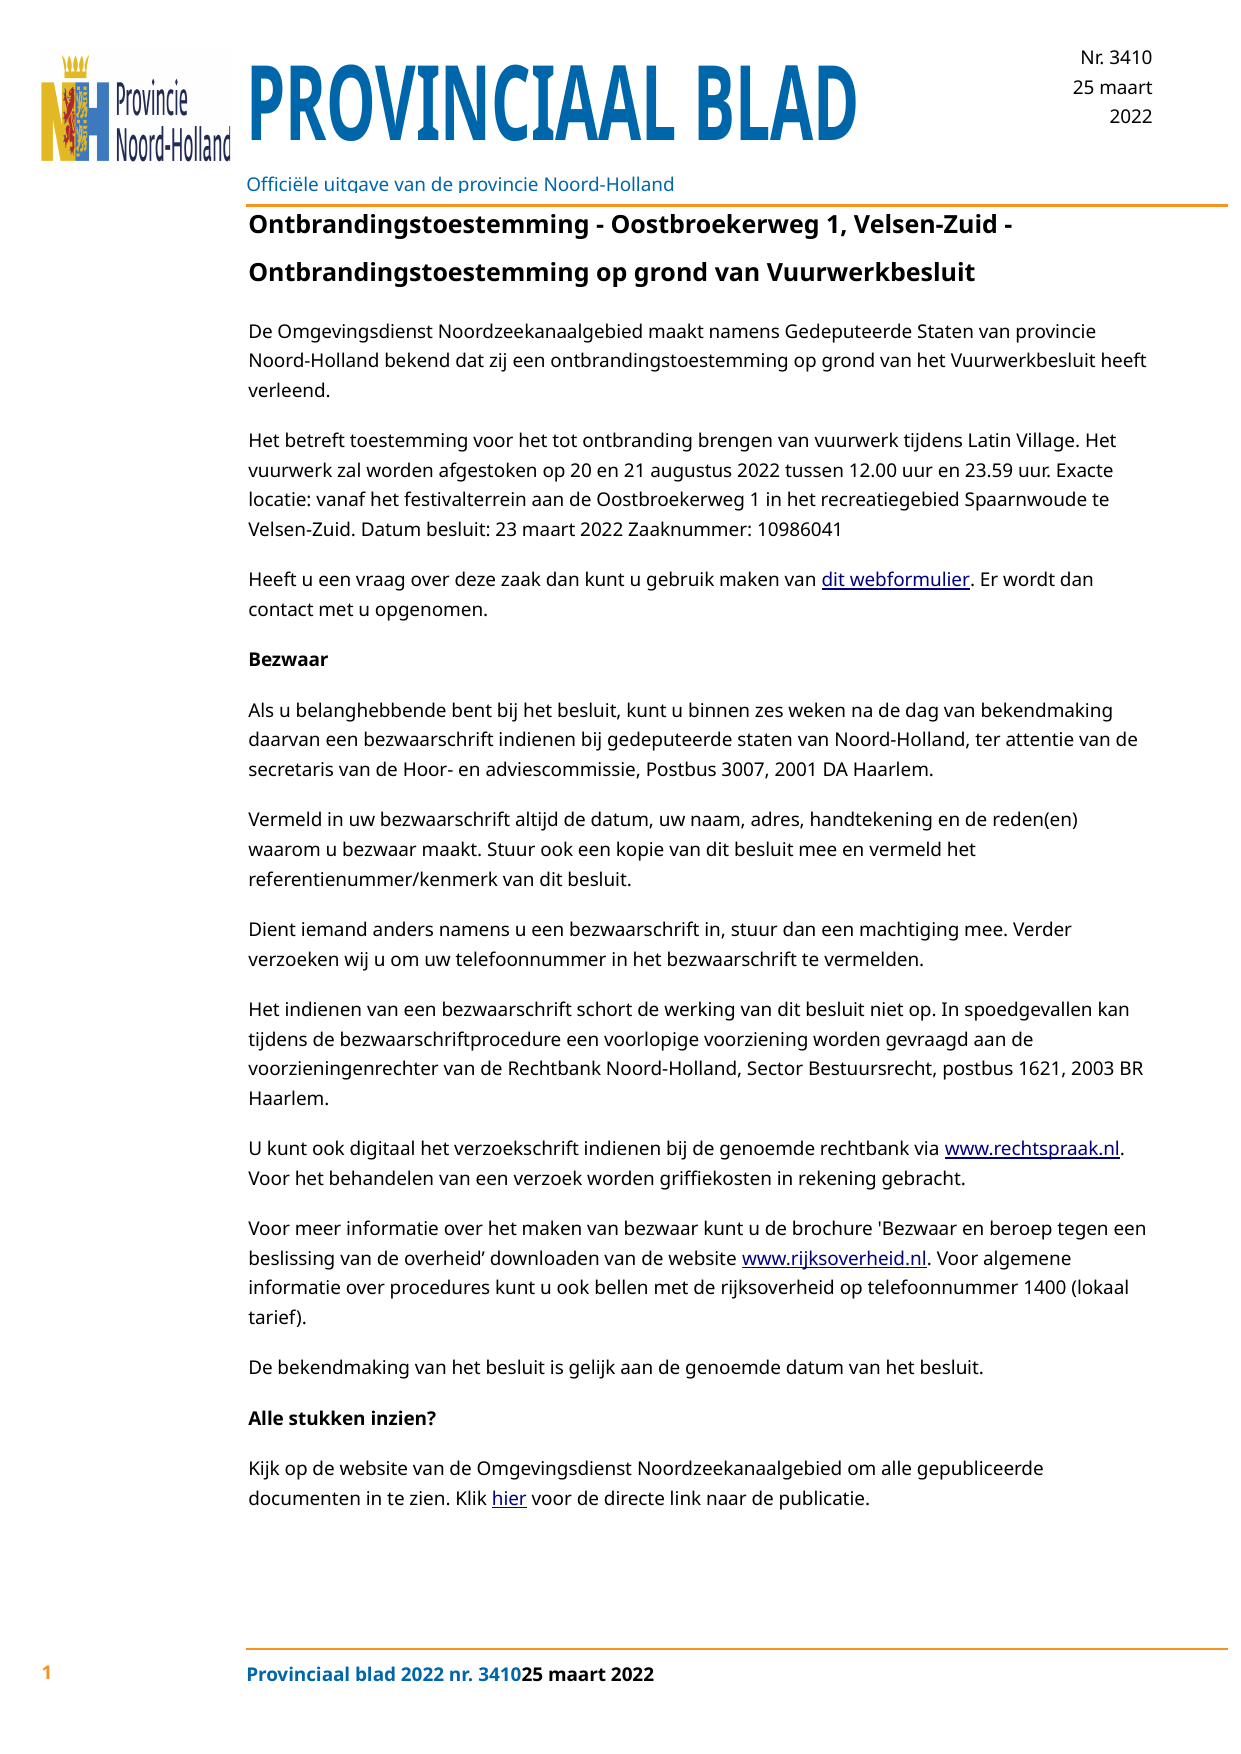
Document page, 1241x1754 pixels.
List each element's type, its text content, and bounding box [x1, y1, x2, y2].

text Ontbrandingstoestemming - Oostbroekerweg 1, Velsen-Zuid - Ontbrandingstoestemming op grond van Vuurwerkbesluit [248, 207, 1152, 288]
text Heeft u een vraag over deze zaak dan kunt u gebruik maken van dit webformulier. Er wordt dan contact met u opgenomen. [248, 567, 1152, 622]
text Voor meer informatie over het maken van bezwaar kunt u de brochure 'Bezwaar en beroep tegen een beslissing van de overheid’ downloaden van de website www.rijksoverheid.nl. Voor algemene informatie over procedures kunt u ook bellen met de rijksoverheid op telefoonnummer 1400 (lokaal tarief). [248, 1215, 1152, 1330]
picture [41, 47, 231, 172]
text Het indienen van een bezwaarschrift schort de werking van dit besluit niet op. In spoedgevallen kan tijdens de bezwaarschriftprocedure een voorlopige voorziening worden gevraagd aan de voorzieningenrechter van de Rechtbank Noord-Holland, Sector Bestuursrecht, postbus 1621, 2003 BR Haarlem. [248, 996, 1152, 1111]
text Vermeld in uw bezwaarschrift altijd de datum, uw naam, adres, handtekening en de reden(en) waarom u bezwaar maakt. Stuur ook een kopie van dit besluit mee en vermeld het referentienummer/kenmerk van dit besluit. [248, 807, 1152, 892]
text U kunt ook digitaal het verzoekschrift indienen bij de genoemde rechtbank via www.rechtspraak.nl. Voor het behandelen van een verzoek worden griffiekosten in rekening gebracht. [248, 1135, 1152, 1191]
text Kijk op de website van de Omgevingsdienst Noordzeekanaalgebied om alle gepubliceerde documenten in te zien. Klik hier voor de directe link naar de publicatie. [248, 1455, 1152, 1511]
text De bekendmaking van het besluit is gelijk aan de genoemde datum van het besluit. [248, 1354, 1152, 1380]
text De Omgevingsdienst Noordzeekanaalgebied maakt namens Gedeputeerde Staten van provincie Noord-Holland bekend dat zij een ontbrandingstoestemming op grond van het Vuurwerkbesluit heeft verleend. [248, 318, 1152, 403]
text Het betreft toestemming voor het tot ontbranding brengen van vuurwerk tijdens Latin Village. Het vuurwerk zal worden afgestoken op 20 en 21 augustus 2022 tussen 12.00 uur en 23.59 uur. Exacte locatie: vanaf het festivalterrein aan de Oostbroekerweg 1 in het recreatiegebied Spaarnwoude te Velsen-Zuid. Datum besluit: 23 maart 2022 Zaaknummer: 10986041 [248, 427, 1152, 542]
text Dient iemand anders namens u een bezwaarschrift in, stuur dan een machtiging mee. Verder verzoeken wij u om uw telefoonnummer in het bezwaarschrift te vermelden. [248, 916, 1152, 972]
text Alle stukken inzien? [248, 1405, 1152, 1431]
text Als u belanghebbende bent bij het besluit, kunt u binnen zes weken na de dag van bekendmaking daarvan een bezwaarschrift indienen bij gedeputeerde staten van Noord-Holland, ter attentie van de secretaris van de Hoor- en adviescommissie, Postbus 3007, 2001 DA Haarlem. [248, 697, 1152, 782]
text Bezwaar [248, 647, 1152, 672]
